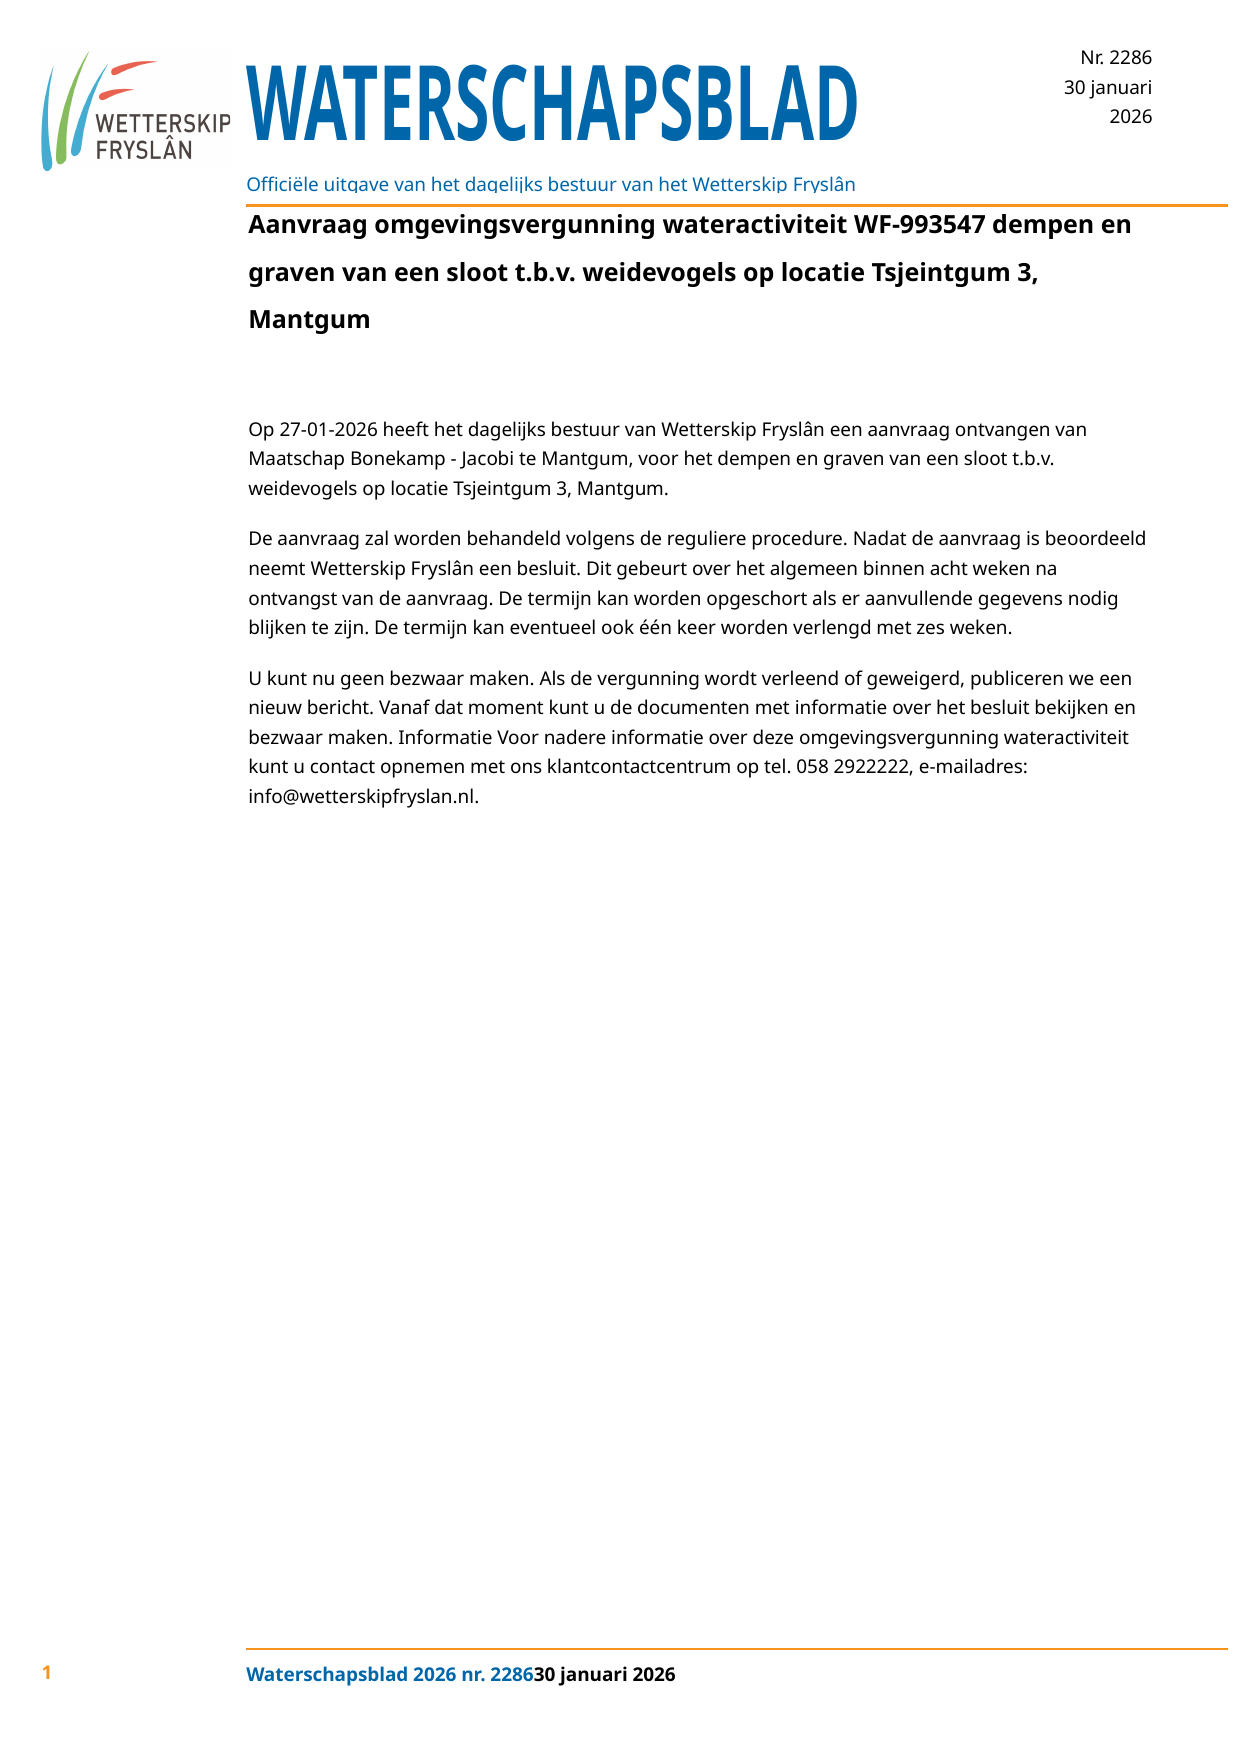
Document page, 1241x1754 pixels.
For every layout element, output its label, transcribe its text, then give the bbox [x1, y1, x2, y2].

picture [41, 47, 231, 172]
text Aanvraag omgevingsvergunning wateractiviteit WF-993547 dempen en graven van een sloot t.b.v. weidevogels op locatie Tsjeintgum 3, Mantgum [248, 207, 1152, 336]
text U kunt nu geen bezwaar maken. Als de vergunning wordt verleend of geweigerd, publiceren we een nieuw bericht. Vanaf dat moment kunt u de documenten met informatie over het besluit bekijken en bezwaar maken. Informatie Voor nadere informatie over deze omgevingsvergunning wateractiviteit kunt u contact opnemen met ons klantcontactcentrum op tel. 058 2922222, e-mailadres: info@wetterskipfryslan.nl. [248, 665, 1152, 809]
text De aanvraag zal worden behandeld volgens de reguliere procedure. Nadat de aanvraag is beoordeeld neemt Wetterskip Fryslân een besluit. Dit gebeurt over het algemeen binnen acht weken na ontvangst van de aanvraag. De termijn kan worden opgeschort als er aanvullende gegevens nodig blijken te zijn. De termijn kan eventueel ook één keer worden verlengd met zes weken. [248, 526, 1152, 640]
text Op 27-01-2026 heeft het dagelijks bestuur van Wetterskip Fryslân een aanvraag ontvangen van Maatschap Bonekamp - Jacobi te Mantgum, voor het dempen en graven van een sloot t.b.v. weidevogels op locatie Tsjeintgum 3, Mantgum. [248, 416, 1152, 501]
